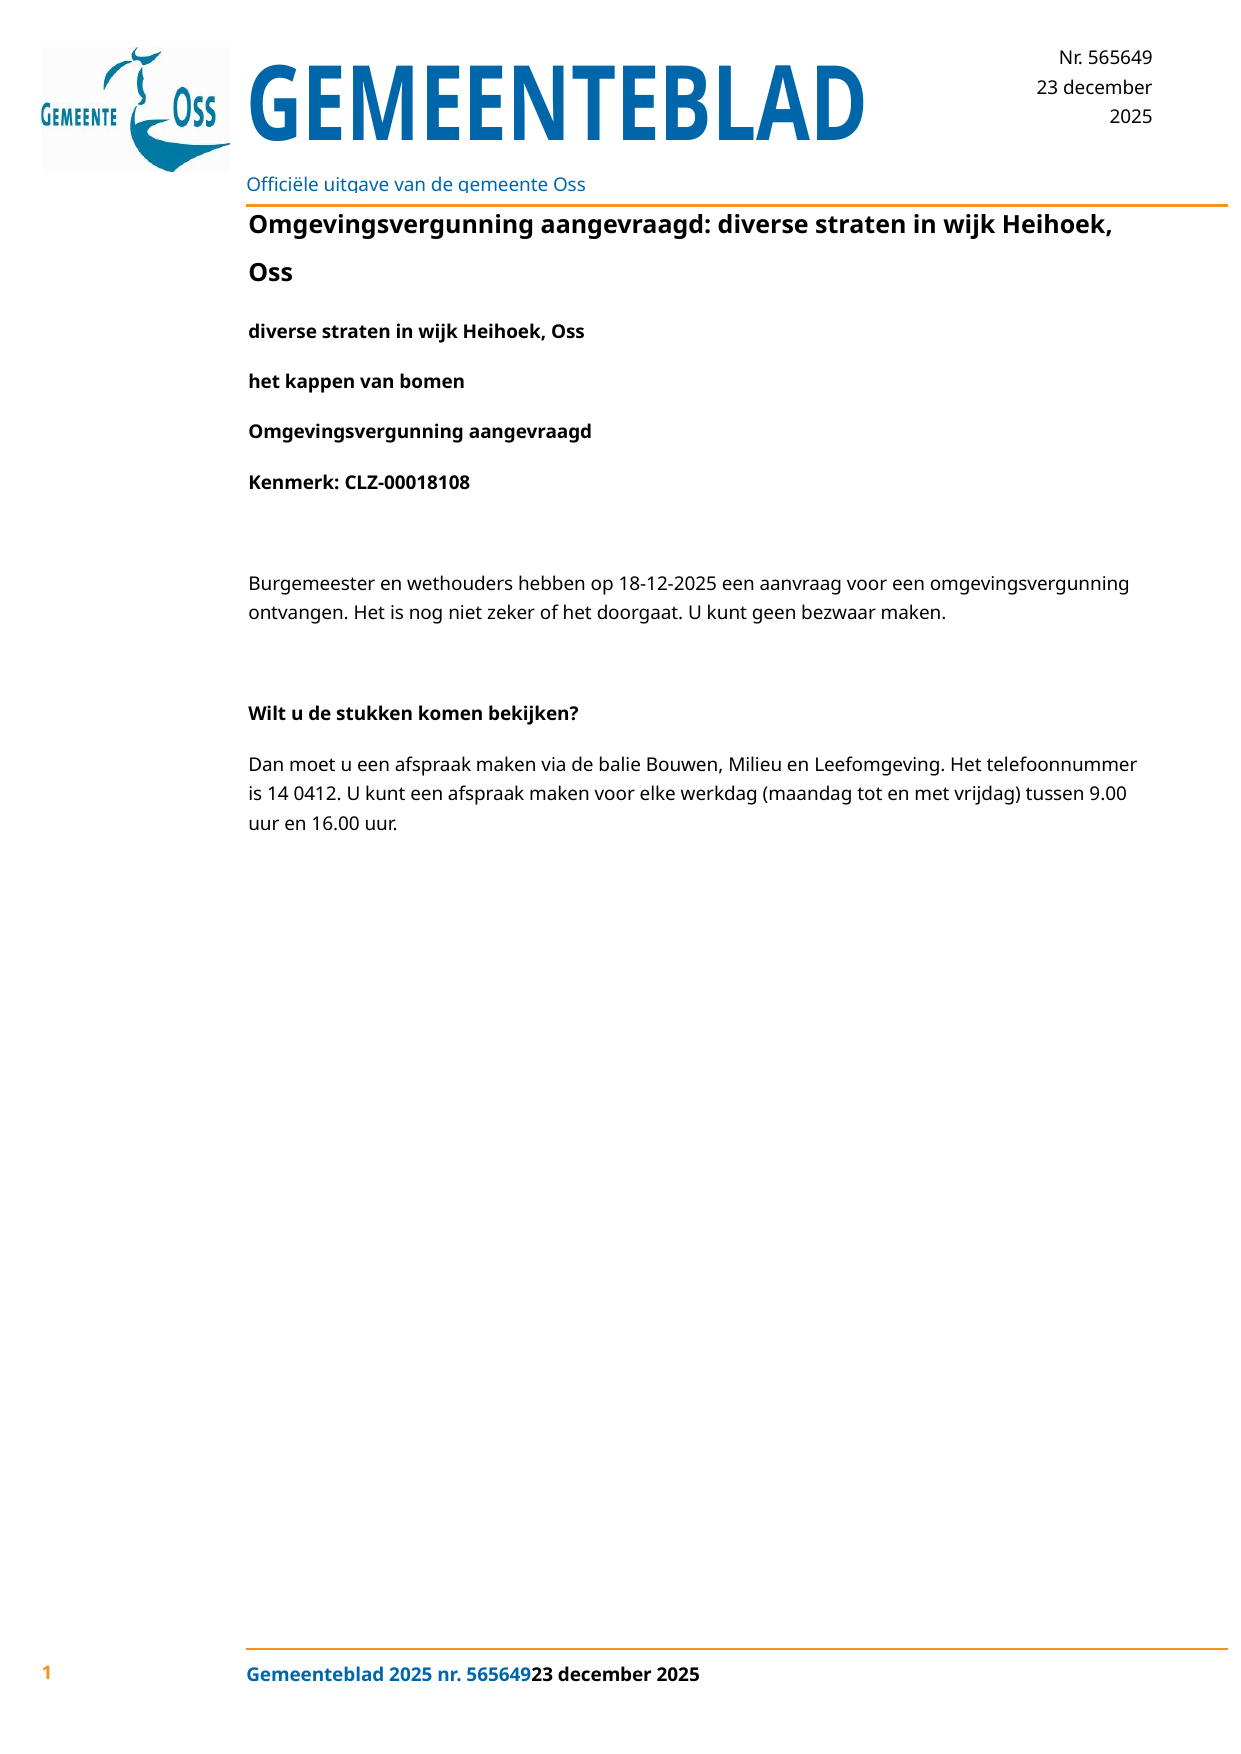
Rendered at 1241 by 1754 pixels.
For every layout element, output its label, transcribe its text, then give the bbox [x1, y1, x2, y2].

text Wilt u de stukken komen bekijken? [248, 700, 1152, 726]
text Kenmerk: CLZ-00018108 [248, 469, 1152, 495]
text het kappen van bomen [248, 368, 1152, 394]
text Burgemeester en wethouders hebben op 18-12-2025 een aanvraag voor een omgevingsvergunning ontvangen. Het is nog niet zeker of het doorgaat. U kunt geen bezwaar maken. [248, 570, 1152, 625]
text Omgevingsvergunning aangevraagd [248, 419, 1152, 444]
picture [41, 47, 231, 172]
text Omgevingsvergunning aangevraagd: diverse straten in wijk Heihoek, Oss [248, 207, 1152, 288]
text Dan moet u een afspraak maken via de balie Bouwen, Milieu en Leefomgeving. Het telefoonnummer is 14 0412. U kunt een afspraak maken voor elke werkdag (maandag tot en met vrijdag) tussen 9.00 uur en 16.00 uur. [248, 751, 1152, 836]
text diverse straten in wijk Heihoek, Oss [248, 318, 1152, 344]
